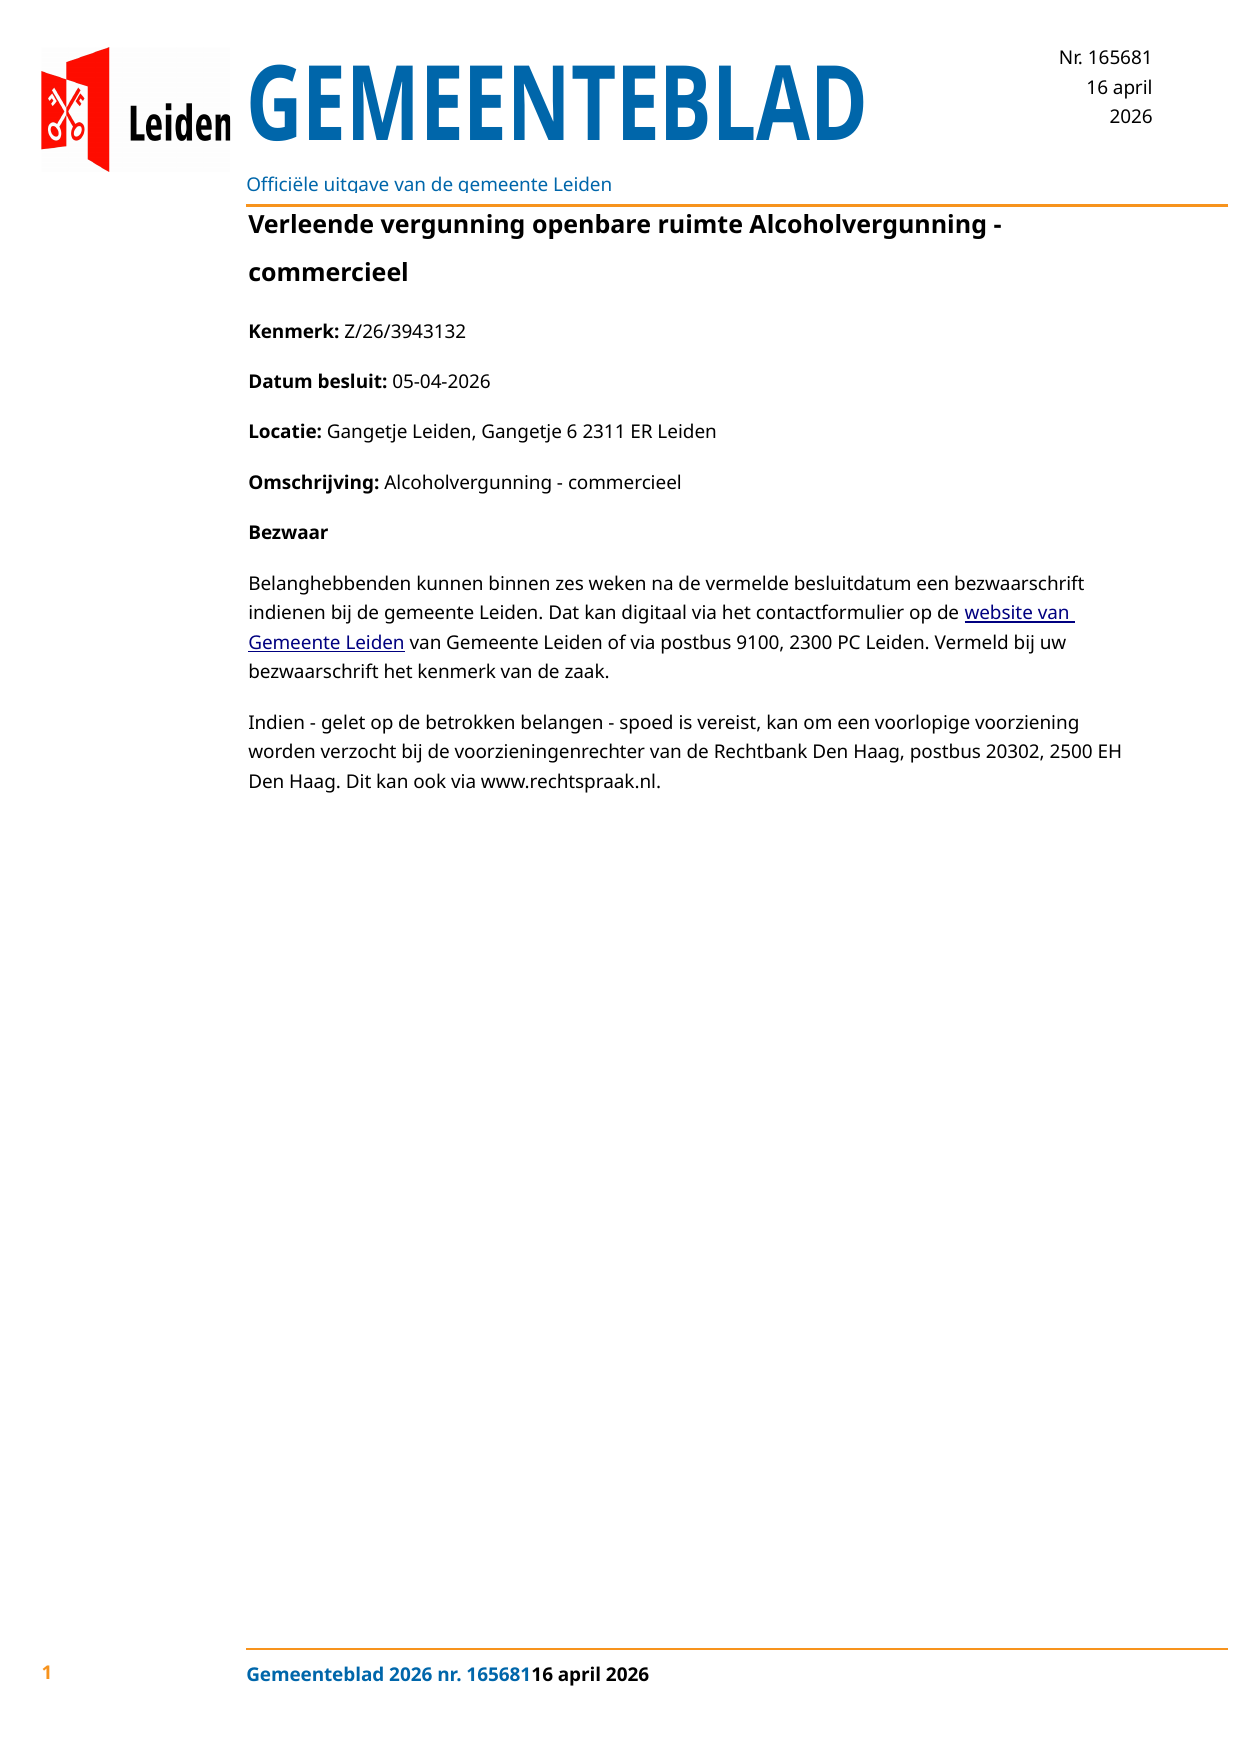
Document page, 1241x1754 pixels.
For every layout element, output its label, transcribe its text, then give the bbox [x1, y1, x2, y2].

text Indien - gelet op de betrokken belangen - spoed is vereist, kan om een voorlopige voorziening worden verzocht bij de voorzieningenrechter van de Rechtbank Den Haag, postbus 20302, 2500 EH Den Haag. Dit kan ook via www.rechtspraak.nl. [248, 709, 1152, 794]
text Verleende vergunning openbare ruimte Alcoholvergunning - commercieel [248, 207, 1152, 288]
text Kenmerk: Z/26/3943132 [248, 318, 1152, 344]
text Belanghebbenden kunnen binnen zes weken na de vermelde besluitdatum een bezwaarschrift indienen bij de gemeente Leiden. Dat kan digitaal via het contactformulier op de website van Gemeente Leiden van Gemeente Leiden of via postbus 9100, 2300 PC Leiden. Vermeld bij uw bezwaarschrift het kenmerk van de zaak. [248, 570, 1152, 684]
text Locatie: Gangetje Leiden, Gangetje 6 2311 ER Leiden [248, 419, 1152, 444]
text Datum besluit: 05-04-2026 [248, 368, 1152, 394]
text Bezwaar [248, 519, 1152, 545]
picture [41, 47, 231, 172]
text Omschrijving: Alcoholvergunning - commercieel [248, 469, 1152, 495]
